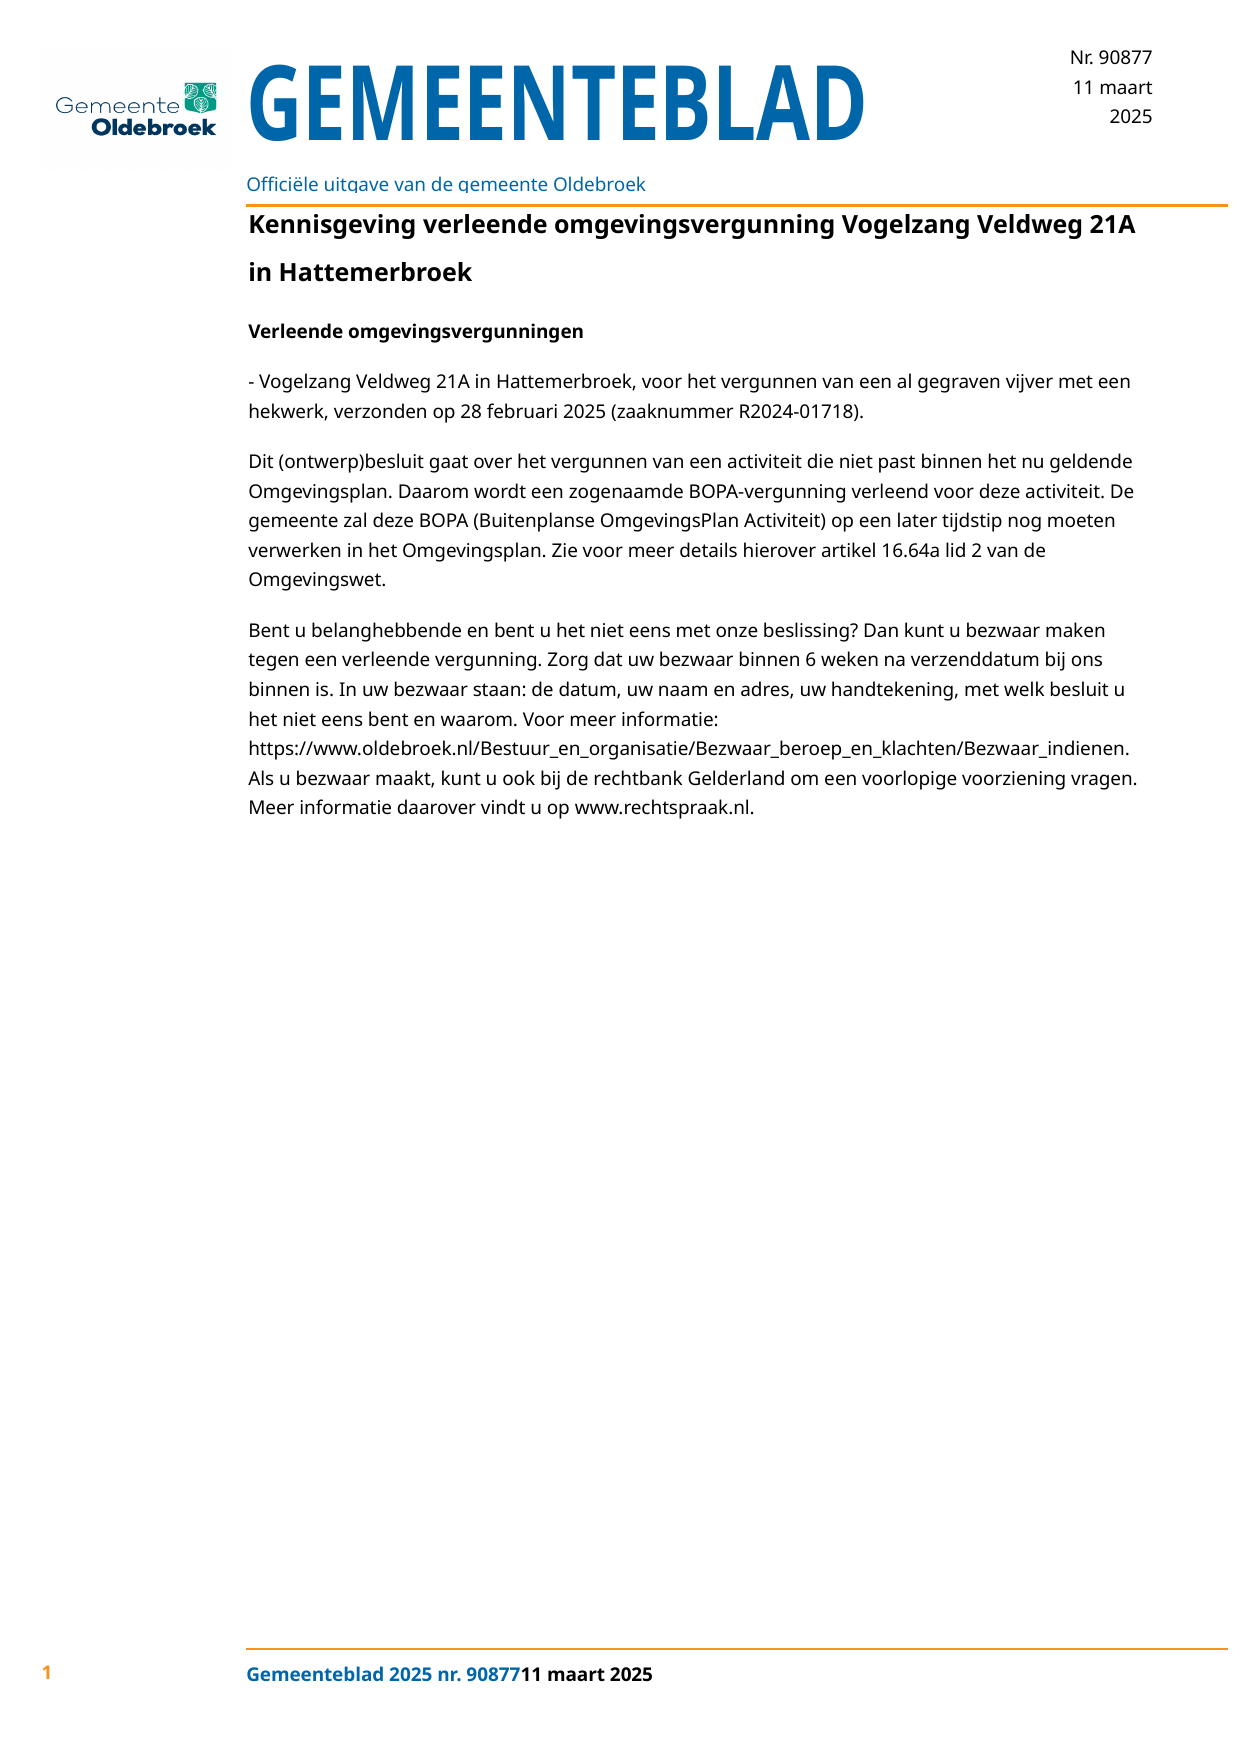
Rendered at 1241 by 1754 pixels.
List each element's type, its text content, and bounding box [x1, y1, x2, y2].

text Kennisgeving verleende omgevingsvergunning Vogelzang Veldweg 21A in Hattemerbroek [248, 207, 1152, 288]
text Dit (ontwerp)besluit gaat over het vergunnen van een activiteit die niet past binnen het nu geldende Omgevingsplan. Daarom wordt een zogenaamde BOPA-vergunning verleend voor deze activiteit. De gemeente zal deze BOPA (Buitenplanse OmgevingsPlan Activiteit) op een later tijdstip nog moeten verwerken in het Omgevingsplan. Zie voor meer details hierover artikel 16.64a lid 2 van de Omgevingswet. [248, 448, 1152, 592]
text - Vogelzang Veldweg 21A in Hattemerbroek, voor het vergunnen van een al gegraven vijver met een hekwerk, verzonden op 28 februari 2025 (zaaknummer R2024-01718). [248, 368, 1152, 424]
text Bent u belanghebbende en bent u het niet eens met onze beslissing? Dan kunt u bezwaar maken tegen een verleende vergunning. Zorg dat uw bezwaar binnen 6 weken na verzenddatum bij ons binnen is. In uw bezwaar staan: de datum, uw naam en adres, uw handtekening, met welk besluit u het niet eens bent en waarom. Voor meer informatie: https://www.oldebroek.nl/Bestuur_en_organisatie/Bezwaar_beroep_en_klachten/Bezwaar_indienen. Als u bezwaar maakt, kunt u ook bij de rechtbank Gelderland om een voorlopige voorziening vragen. Meer informatie daarover vindt u op www.rechtspraak.nl. [248, 617, 1152, 820]
text Verleende omgevingsvergunningen [248, 318, 1152, 344]
picture [41, 47, 231, 172]
